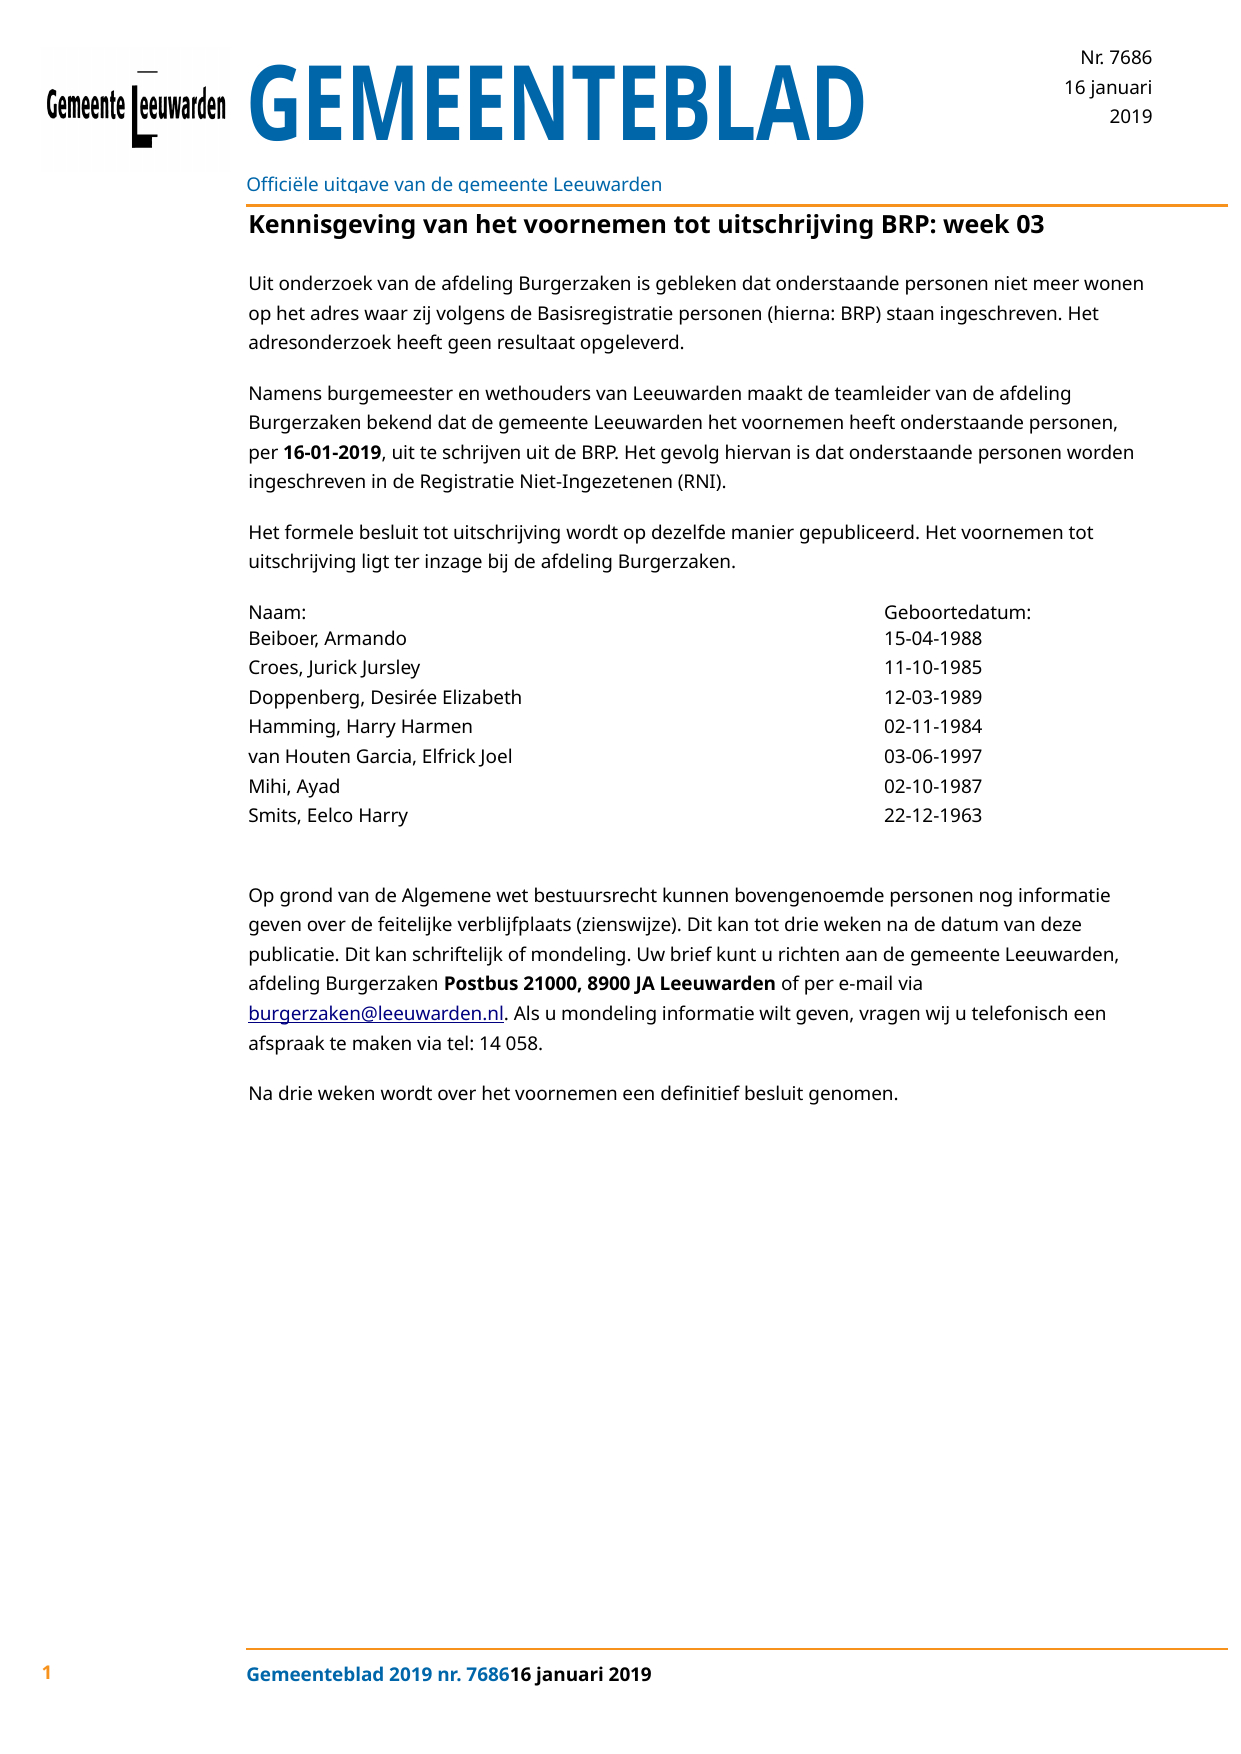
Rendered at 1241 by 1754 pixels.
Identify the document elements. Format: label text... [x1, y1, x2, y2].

text Het formele besluit tot uitschrijving wordt op dezelfde manier gepubliceerd. Het voornemen tot uitschrijving ligt ter inzage bij de afdeling Burgerzaken. [248, 519, 1152, 574]
table_cell Beiboer, Armando Croes, Jurick Jursley Doppenberg, Desirée Elizabeth Hamming, Harry Harmen van Houten Garcia, Elfrick Joel Mihi, Ayad Smits, Eelco Harry [248, 625, 884, 828]
text Na drie weken wordt over het voornemen een definitief besluit genomen. [248, 1080, 1152, 1106]
text Uit onderzoek van de afdeling Burgerzaken is gebleken dat onderstaande personen niet meer wonen op het adres waar zij volgens de Basisregistratie personen (hierna: BRP) staan ingeschreven. Het adresonderzoek heeft geen resultaat opgeleverd. [248, 270, 1152, 355]
text Op grond van de Algemene wet bestuursrecht kunnen bovengenoemde personen nog informatie geven over de feitelijke verblijfplaats (zienswijze). Dit kan tot drie weken na de datum van deze publicatie. Dit kan schriftelijk of mondeling. Uw brief kunt u richten aan de gemeente Leeuwarden, afdeling Burgerzaken Postbus 21000, 8900 JA Leeuwarden of per e-mail via burgerzaken@leeuwarden.nl. Als u mondeling informatie wilt geven, vragen wij u telefonisch een afspraak te maken via tel: 14 058. [248, 882, 1152, 1055]
table_cell 15-04-1988 11-10-1985 12-03-1989 02-11-1984 03-06-1997 02-10-1987 22-12-1963 [884, 625, 1152, 828]
picture [41, 47, 231, 172]
text Namens burgemeester en wethouders van Leeuwarden maakt de teamleider van de afdeling Burgerzaken bekend dat de gemeente Leeuwarden het voornemen heeft onderstaande personen, per 16-01-2019, uit te schrijven uit de BRP. Het gevolg hiervan is dat onderstaande personen worden ingeschreven in de Registratie Niet-Ingezetenen (RNI). [248, 380, 1152, 494]
table_header Geboortedatum: [884, 599, 1152, 625]
text Kennisgeving van het voornemen tot uitschrijving BRP: week 03 [248, 207, 1152, 241]
table_header Naam: [248, 599, 884, 625]
